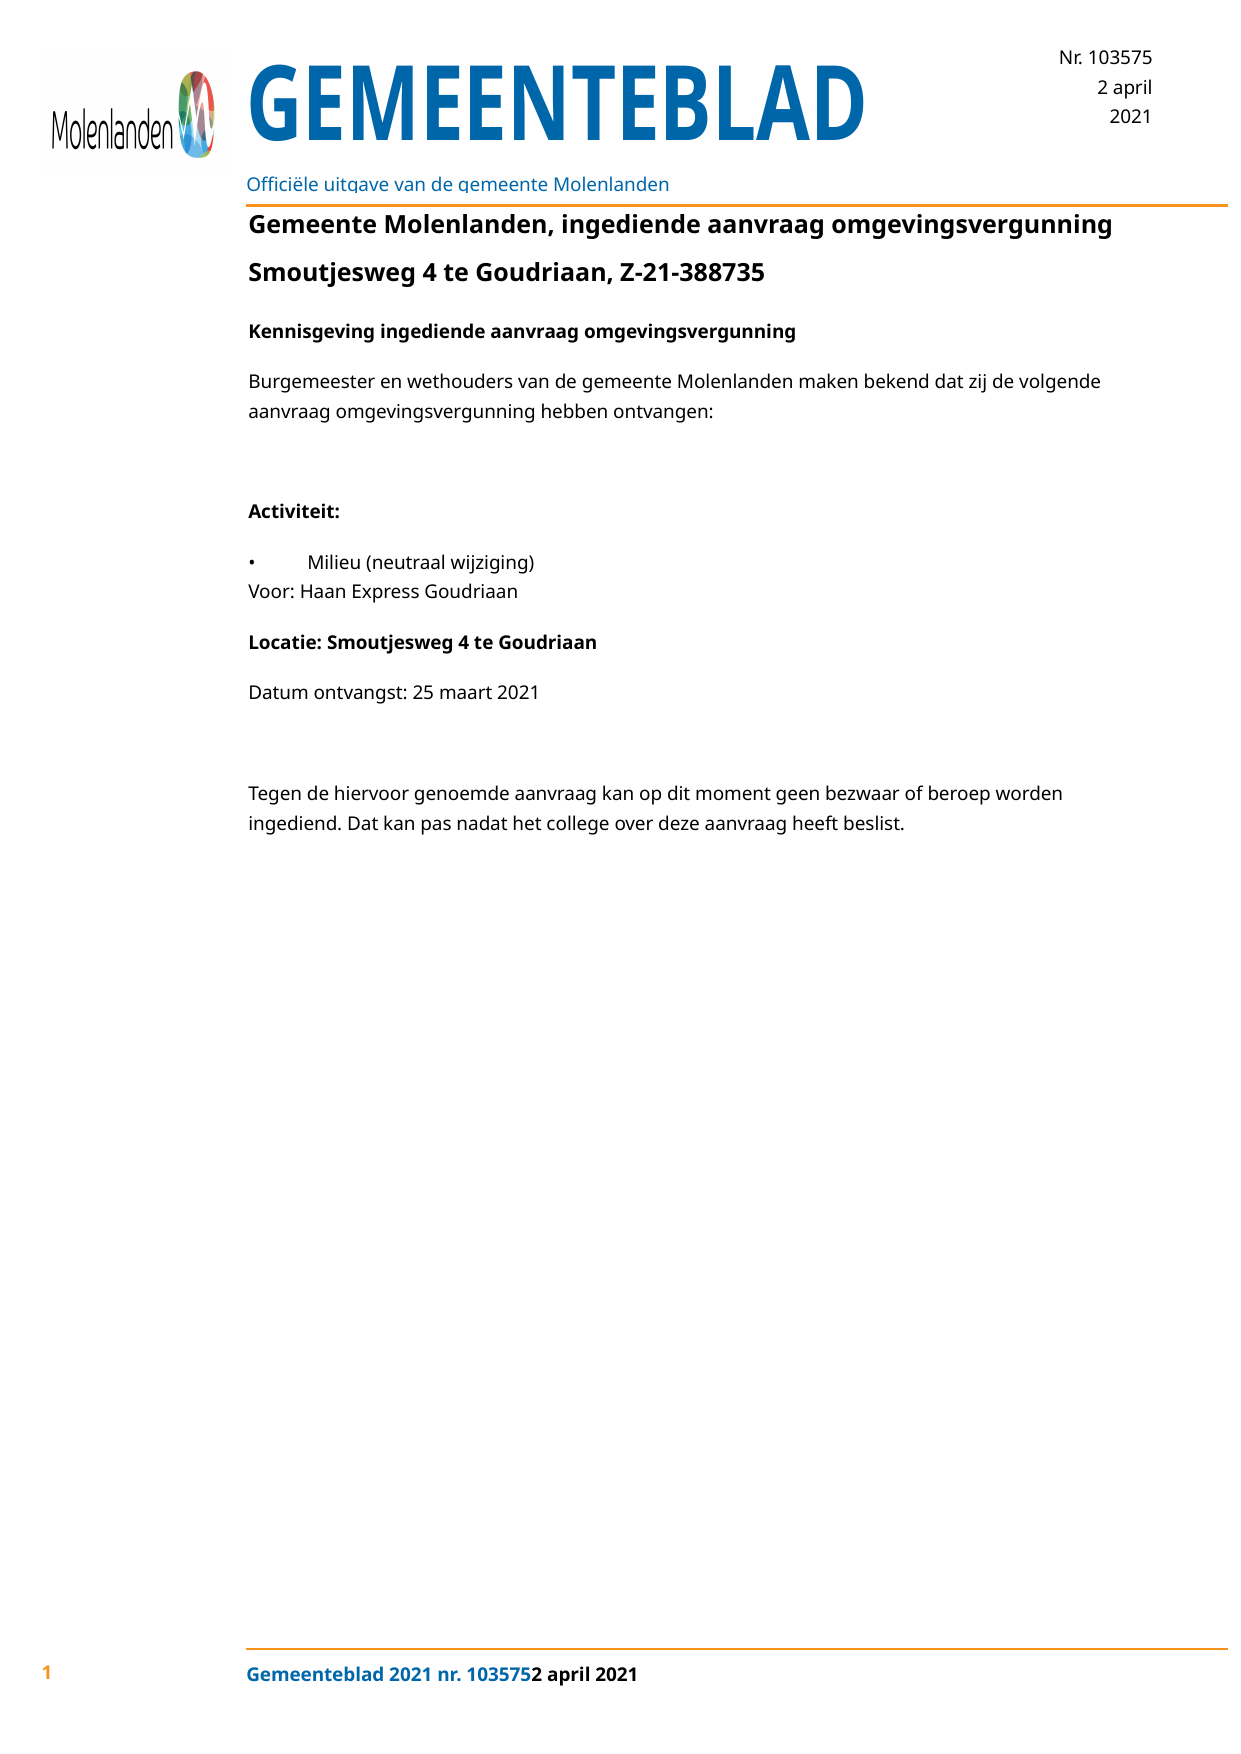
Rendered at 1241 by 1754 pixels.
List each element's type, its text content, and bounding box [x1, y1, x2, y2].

text Kennisgeving ingediende aanvraag omgevingsvergunning [248, 318, 1152, 344]
text Datum ontvangst: 25 maart 2021 [248, 679, 1152, 705]
picture [41, 47, 231, 172]
text Burgemeester en wethouders van de gemeente Molenlanden maken bekend dat zij de volgende aanvraag omgevingsvergunning hebben ontvangen: [248, 368, 1152, 424]
text Tegen de hiervoor genoemde aanvraag kan op dit moment geen bezwaar of beroep worden ingediend. Dat kan pas nadat het college over deze aanvraag heeft beslist. [248, 780, 1152, 836]
list Milieu (neutraal wijziging) [248, 549, 1152, 575]
text Gemeente Molenlanden, ingediende aanvraag omgevingsvergunning Smoutjesweg 4 te Goudriaan, Z-21-388735 [248, 207, 1152, 288]
text Activiteit: [248, 499, 1152, 524]
text Locatie: Smoutjesweg 4 te Goudriaan [248, 629, 1152, 655]
text Voor: Haan Express Goudriaan [248, 579, 1152, 604]
